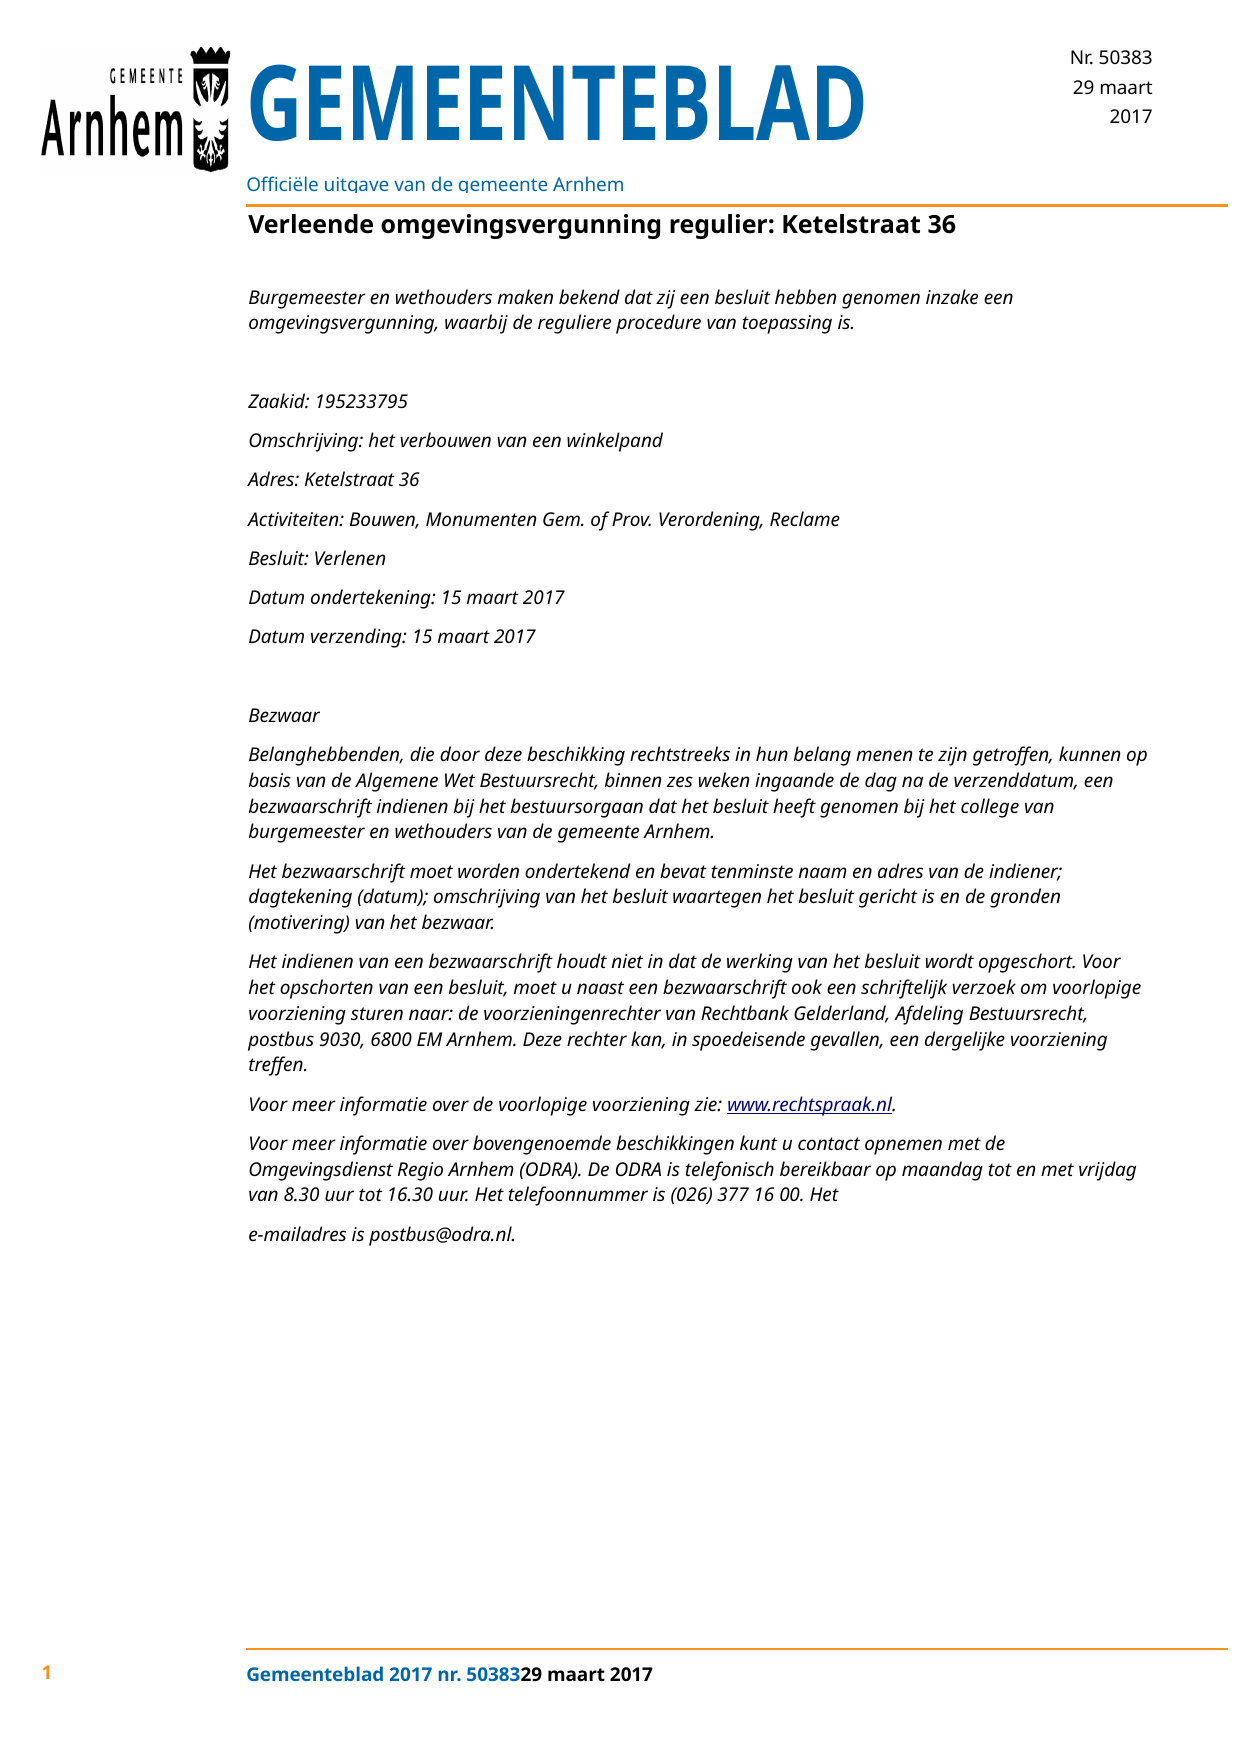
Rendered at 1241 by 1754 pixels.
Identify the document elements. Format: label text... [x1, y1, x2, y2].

text Verleende omgevingsvergunning regulier: Ketelstraat 36 [248, 207, 1152, 241]
text Zaakid: 195233795 [248, 388, 1152, 414]
text Voor meer informatie over bovengenoemde beschikkingen kunt u contact opnemen met de Omgevingsdienst Regio Arnhem (ODRA). De ODRA is telefonisch bereikbaar op maandag tot en met vrijdag van 8.30 uur tot 16.30 uur. Het telefoonnummer is (026) 377 16 00. Het [248, 1130, 1152, 1207]
text Besluit: Verlenen [248, 545, 1152, 571]
text Voor meer informatie over de voorlopige voorziening zie: www.rechtspraak.nl. [248, 1091, 1152, 1117]
text Activiteiten: Bouwen, Monumenten Gem. of Prov. Verordening, Reclame [248, 506, 1152, 532]
text Het bezwaarschrift moet worden ondertekend en bevat tenminste naam en adres van de indiener; dagtekening (datum); omschrijving van het besluit waartegen het besluit gericht is en de gronden (motivering) van het bezwaar. [248, 858, 1152, 935]
text Omschrijving: het verbouwen van een winkelpand [248, 427, 1152, 453]
text Adres: Ketelstraat 36 [248, 467, 1152, 492]
text Belanghebbenden, die door deze beschikking rechtstreeks in hun belang menen te zijn getroffen, kunnen op basis van de Algemene Wet Bestuursrecht, binnen zes weken ingaande de dag na de verzenddatum, een bezwaarschrift indienen bij het bestuursorgaan dat het besluit heeft genomen bij het college van burgemeester en wethouders van de gemeente Arnhem. [248, 742, 1152, 844]
text Datum ondertekening: 15 maart 2017 [248, 584, 1152, 610]
text Het indienen van een bezwaarschrift houdt niet in dat de werking van het besluit wordt opgeschort. Voor het opschorten van een besluit, moet u naast een bezwaarschrift ook een schriftelijk verzoek om voorlopige voorziening sturen naar: de voorzieningenrechter van Rechtbank Gelderland, Afdeling Bestuursrecht, postbus 9030, 6800 EM Arnhem. Deze rechter kan, in spoedeisende gevallen, een dergelijke voorziening treffen. [248, 949, 1152, 1077]
text Datum verzending: 15 maart 2017 [248, 624, 1152, 649]
text Burgemeester en wethouders maken bekend dat zij een besluit hebben genomen inzake een omgevingsvergunning, waarbij de reguliere procedure van toepassing is. [248, 284, 1152, 335]
text Bezwaar [248, 702, 1152, 728]
text e-mailadres is postbus@odra.nl. [248, 1221, 1152, 1247]
picture [41, 47, 231, 172]
